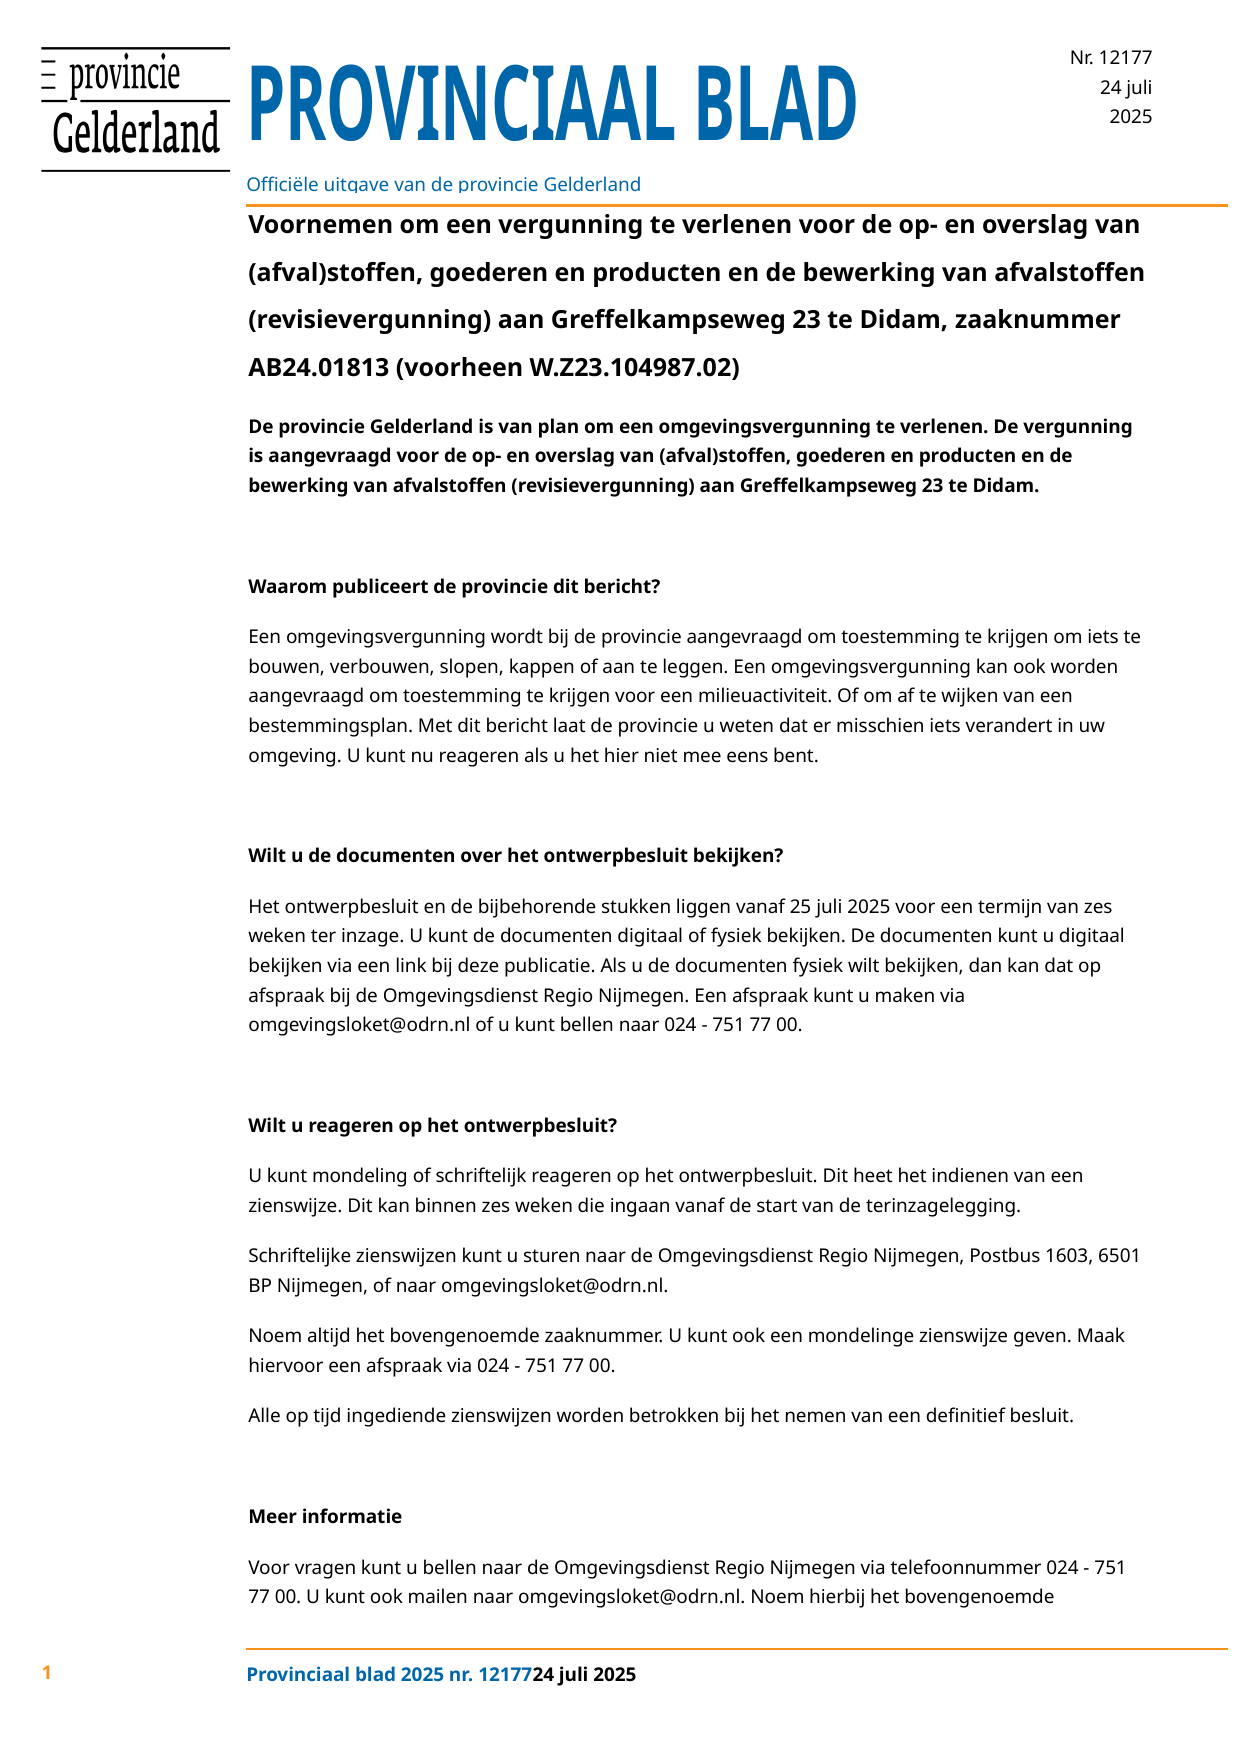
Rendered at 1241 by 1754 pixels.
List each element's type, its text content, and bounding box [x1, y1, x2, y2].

text Wilt u de documenten over het ontwerpbesluit bekijken? [248, 843, 1152, 868]
text Een omgevingsvergunning wordt bij de provincie aangevraagd om toestemming te krijgen om iets te bouwen, verbouwen, slopen, kappen of aan te leggen. Een omgevingsvergunning kan ook worden aangevraagd om toestemming te krijgen voor een milieuactiviteit. Of om af te wijken van een bestemmingsplan. Met dit bericht laat de provincie u weten dat er misschien iets verandert in uw omgeving. U kunt nu reageren als u het hier niet mee eens bent. [248, 623, 1152, 768]
text Meer informatie [248, 1503, 1152, 1529]
text Voornemen om een vergunning te verlenen voor de op- en overslag van (afval)stoffen, goederen en producten en de bewerking van afvalstoffen (revisievergunning) aan Greffelkampseweg 23 te Didam, zaaknummer AB24.01813 (voorheen W.Z23.104987.02) [248, 207, 1152, 384]
text Voor vragen kunt u bellen naar de Omgevingsdienst Regio Nijmegen via telefoonnummer 024 - 751 77 00. U kunt ook mailen naar omgevingsloket@odrn.nl. Noem hierbij het bovengenoemde [248, 1554, 1152, 1609]
text Alle op tijd ingediende zienswijzen worden betrokken bij het nemen van een definitief besluit. [248, 1403, 1152, 1428]
text De provincie Gelderland is van plan om een omgevingsvergunning te verlenen. De vergunning is aangevraagd voor de op- en overslag van (afval)stoffen, goederen en producten en de bewerking van afvalstoffen (revisievergunning) aan Greffelkampseweg 23 te Didam. [248, 413, 1152, 498]
text U kunt mondeling of schriftelijk reageren op het ontwerpbesluit. Dit heet het indienen van een zienswijze. Dit kan binnen zes weken die ingaan vanaf de start van de terinzagelegging. [248, 1163, 1152, 1218]
text Noem altijd het bovengenoemde zaaknummer. U kunt ook een mondelinge zienswijze geven. Maak hiervoor een afspraak via 024 - 751 77 00. [248, 1323, 1152, 1378]
text Wilt u reageren op het ontwerpbesluit? [248, 1112, 1152, 1138]
text Waarom publiceert de provincie dit bericht? [248, 573, 1152, 599]
text Het ontwerpbesluit en de bijbehorende stukken liggen vanaf 25 juli 2025 voor een termijn van zes weken ter inzage. U kunt de documenten digitaal of fysiek bekijken. De documenten kunt u digitaal bekijken via een link bij deze publicatie. Als u de documenten fysiek wilt bekijken, dan kan dat op afspraak bij de Omgevingsdienst Regio Nijmegen. Een afspraak kunt u maken via omgevingsloket@odrn.nl of u kunt bellen naar 024 - 751 77 00. [248, 893, 1152, 1037]
picture [41, 47, 231, 172]
text Schriftelijke zienswijzen kunt u sturen naar de Omgevingsdienst Regio Nijmegen, Postbus 1603, 6501 BP Nijmegen, of naar omgevingsloket@odrn.nl. [248, 1243, 1152, 1298]
